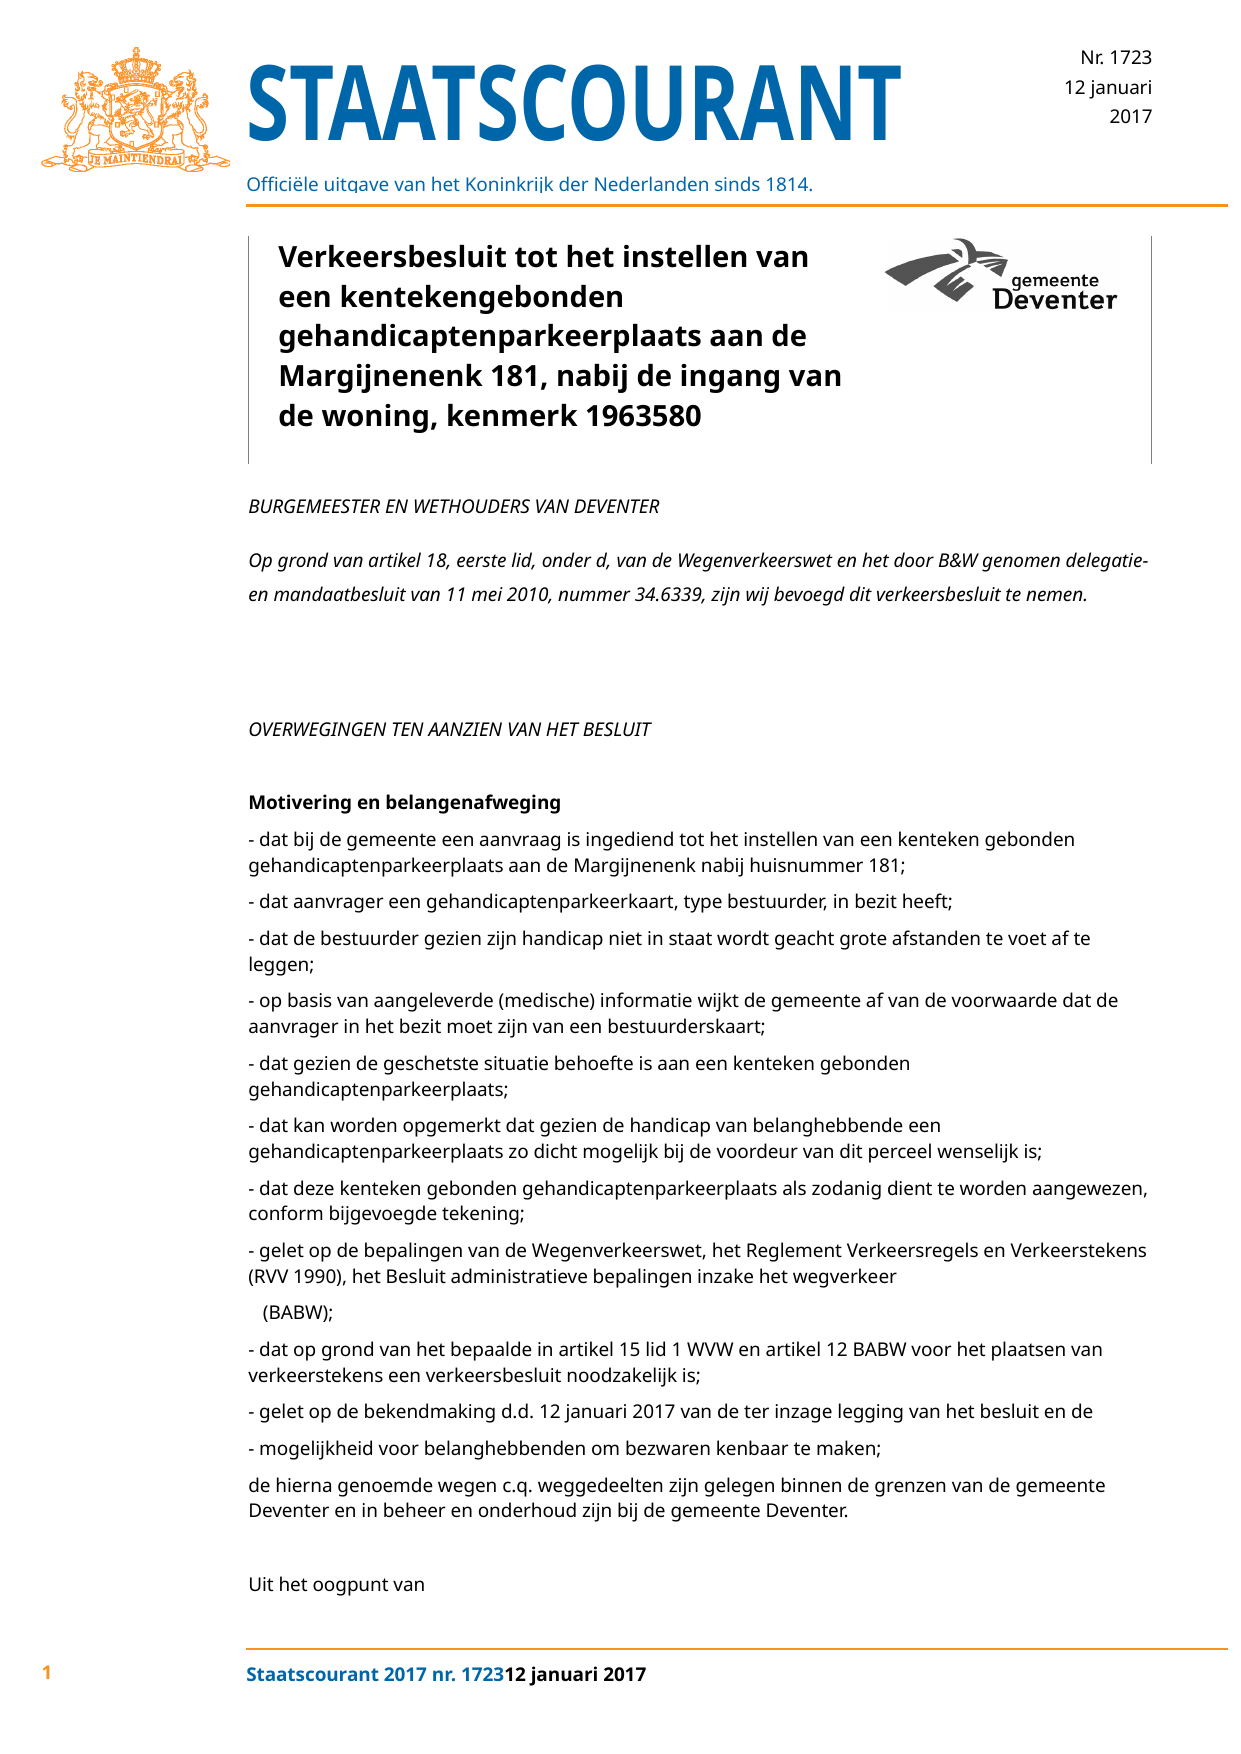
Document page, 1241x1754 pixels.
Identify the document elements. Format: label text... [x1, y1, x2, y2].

text - dat bij de gemeente een aanvraag is ingediend tot het instellen van een kenteken gebonden gehandicaptenparkeerplaats aan de Margijnenenk nabij huisnummer 181; [248, 826, 1152, 878]
picture [882, 236, 1119, 311]
text - dat aanvrager een gehandicaptenparkeerkaart, type bestuurder, in bezit heeft; [248, 888, 1152, 914]
text BURGEMEESTER EN WETHOUDERS VAN DEVENTER [248, 493, 1152, 519]
table_header Verkeersbesluit tot het instellen van een kentekengebonden gehandicaptenparkeerplaats aan de Margijnenenk 181, nabij de ingang van de woning, kenmerk 1963580 [249, 236, 850, 464]
picture [41, 47, 231, 172]
text - dat gezien de geschetste situatie behoefte is aan een kenteken gebonden gehandicaptenparkeerplaats; [248, 1050, 1152, 1101]
text Uit het oogpunt van [248, 1571, 1152, 1597]
text - gelet op de bekendmaking d.d. 12 januari 2017 van de ter inzage legging van het besluit en de [248, 1399, 1152, 1424]
text - dat de bestuurder gezien zijn handicap niet in staat wordt geacht grote afstanden te voet af te leggen; [248, 925, 1152, 977]
text Motivering en belangenafweging [248, 789, 1152, 815]
text - dat deze kenteken gebonden gehandicaptenparkeerplaats als zodanig dient te worden aangewezen, conform bijgevoegde tekening; [248, 1175, 1152, 1226]
text - dat kan worden opgemerkt dat gezien de handicap van belanghebbende een gehandicaptenparkeerplaats zo dicht mogelijk bij de voordeur van dit perceel wenselijk is; [248, 1112, 1152, 1164]
text - mogelijkheid voor belanghebbenden om bezwaren kenbaar te maken; [248, 1435, 1152, 1461]
text OVERWEGINGEN TEN AANZIEN VAN HET BESLUIT [248, 716, 1152, 742]
text Op grond van artikel 18, eerste lid, onder d, van de Wegenverkeerswet en het door B&W genomen delegatie- en mandaatbesluit van 11 mei 2010, nummer 34.6339, zijn wij bevoegd dit verkeersbesluit te nemen. [248, 547, 1152, 607]
text (BABW); [248, 1299, 1152, 1325]
text de hierna genoemde wegen c.q. weggedeelten zijn gelegen binnen de grenzen van de gemeente Deventer en in beheer en onderhoud zijn bij de gemeente Deventer. [248, 1472, 1152, 1523]
text - op basis van aangeleverde (medische) informatie wijkt de gemeente af van de voorwaarde dat de aanvrager in het bezit moet zijn van een bestuurderskaart; [248, 988, 1152, 1039]
text - gelet op de bepalingen van de Wegenverkeerswet, het Reglement Verkeersregels en Verkeerstekens (RVV 1990), het Besluit administratieve bepalingen inzake het wegverkeer [248, 1237, 1152, 1289]
table_header [850, 236, 1151, 464]
text - dat op grond van het bepaalde in artikel 15 lid 1 WVW en artikel 12 BABW voor het plaatsen van verkeerstekens een verkeersbesluit noodzakelijk is; [248, 1336, 1152, 1388]
